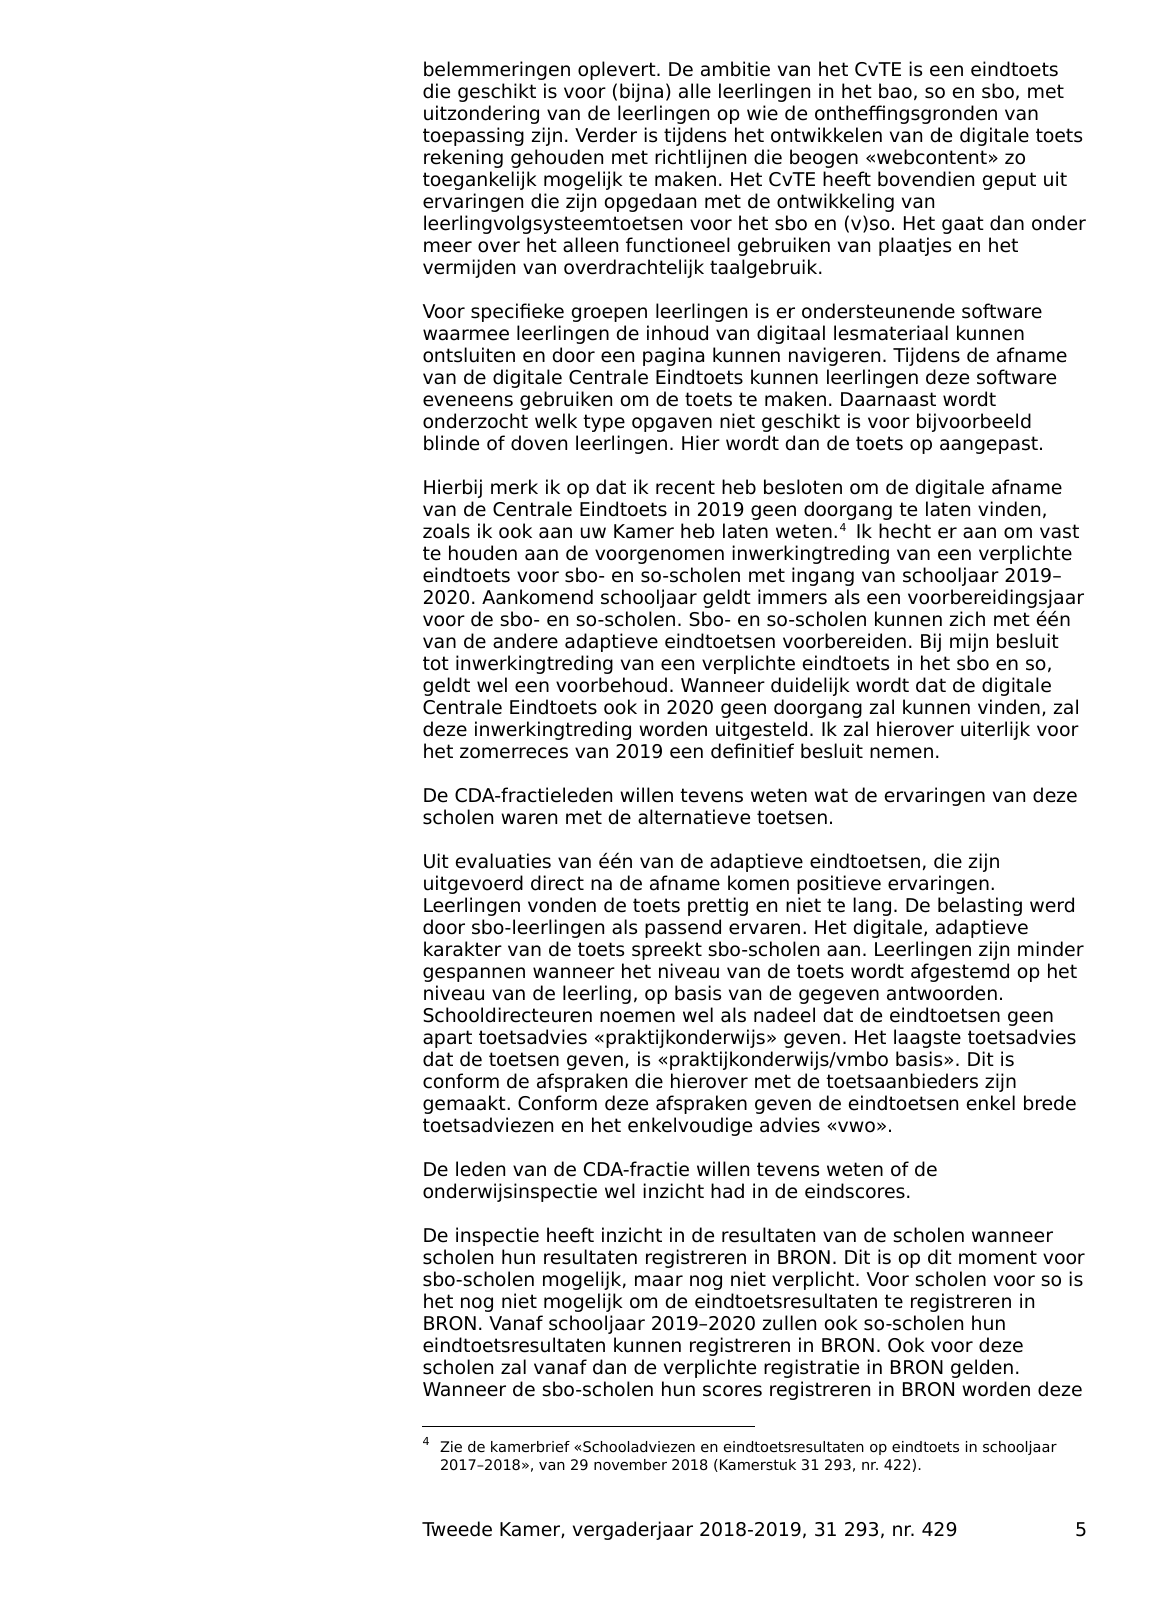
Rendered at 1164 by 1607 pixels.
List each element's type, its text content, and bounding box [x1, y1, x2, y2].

text Zie de kamerbrief «Schooladviezen en eindtoetsresultaten op eindtoets in schooljaar 2017–2018», van 29 november 2018 (Kamerstuk 31 293, nr. 422). [422, 1435, 1087, 1474]
text De inspectie heeft inzicht in de resultaten van de scholen wanneer scholen hun resultaten registreren in BRON. Dit is op dit moment voor sbo-scholen mogelijk, maar nog niet verplicht. Voor scholen voor so is het nog niet mogelijk om de eindtoetsresultaten te registreren in BRON. Vanaf schooljaar 2019–2020 zullen ook so-scholen hun eindtoetsresultaten kunnen registreren in BRON. Ook voor deze scholen zal vanaf dan de verplichte registratie in BRON gelden. Wanneer de sbo-scholen hun scores registreren in BRON worden deze [422, 1225, 1087, 1401]
text De leden van de CDA-fractie willen tevens weten of de onderwijsinspectie wel inzicht had in de eindscores. [422, 1159, 1087, 1203]
text Hierbij merk ik op dat ik recent heb besloten om de digitale afname van de Centrale Eindtoets in 2019 geen doorgang te laten vinden, zoals ik ook aan uw Kamer heb laten weten. Ik hecht er aan om vast te houden aan de voorgenomen inwerkingtreding van een verplichte eindtoets voor sbo- en so-scholen met ingang van schooljaar 2019–2020. Aankomend schooljaar geldt immers als een voorbereidingsjaar voor de sbo- en so-scholen. Sbo- en so-scholen kunnen zich met één van de andere adaptieve eindtoetsen voorbereiden. Bij mijn besluit tot inwerkingtreding van een verplichte eindtoets in het sbo en so, geldt wel een voorbehoud. Wanneer duidelijk wordt dat de digitale Centrale Eindtoets ook in 2020 geen doorgang zal kunnen vinden, zal deze inwerkingtreding worden uitgesteld. Ik zal hierover uiterlijk voor het zomerreces van 2019 een definitief besluit nemen. [422, 477, 1087, 763]
text Uit evaluaties van één van de adaptieve eindtoetsen, die zijn uitgevoerd direct na de afname komen positieve ervaringen. Leerlingen vonden de toets prettig en niet te lang. De belasting werd door sbo-leerlingen als passend ervaren. Het digitale, adaptieve karakter van de toets spreekt sbo-scholen aan. Leerlingen zijn minder gespannen wanneer het niveau van de toets wordt afgestemd op het niveau van de leerling, op basis van de gegeven antwoorden. Schooldirecteuren noemen wel als nadeel dat de eindtoetsen geen apart toetsadvies «praktijkonderwijs» geven. Het laagste toetsadvies dat de toetsen geven, is «praktijkonderwijs/vmbo basis». Dit is conform de afspraken die hierover met de toetsaanbieders zijn gemaakt. Conform deze afspraken geven de eindtoetsen enkel brede toetsadviezen en het enkelvoudige advies «vwo». [422, 851, 1087, 1137]
text Voor specifieke groepen leerlingen is er ondersteunende software waarmee leerlingen de inhoud van digitaal lesmateriaal kunnen ontsluiten en door een pagina kunnen navigeren. Tijdens de afname van de digitale Centrale Eindtoets kunnen leerlingen deze software eveneens gebruiken om de toets te maken. Daarnaast wordt onderzocht welk type opgaven niet geschikt is voor bijvoorbeeld blinde of doven leerlingen. Hier wordt dan de toets op aangepast. [422, 301, 1087, 455]
text De CDA-fractieleden willen tevens weten wat de ervaringen van deze scholen waren met de alternatieve toetsen. [422, 785, 1087, 829]
text belemmeringen oplevert. De ambitie van het CvTE is een eindtoets die geschikt is voor (bijna) alle leerlingen in het bao, so en sbo, met uitzondering van de leerlingen op wie de ontheffingsgronden van toepassing zijn. Verder is tijdens het ontwikkelen van de digitale toets rekening gehouden met richtlijnen die beogen «webcontent» zo toegankelijk mogelijk te maken. Het CvTE heeft bovendien geput uit ervaringen die zijn opgedaan met de ontwikkeling van leerlingvolgsysteemtoetsen voor het sbo en (v)so. Het gaat dan onder meer over het alleen functioneel gebruiken van plaatjes en het vermijden van overdrachtelijk taalgebruik. [422, 59, 1087, 279]
